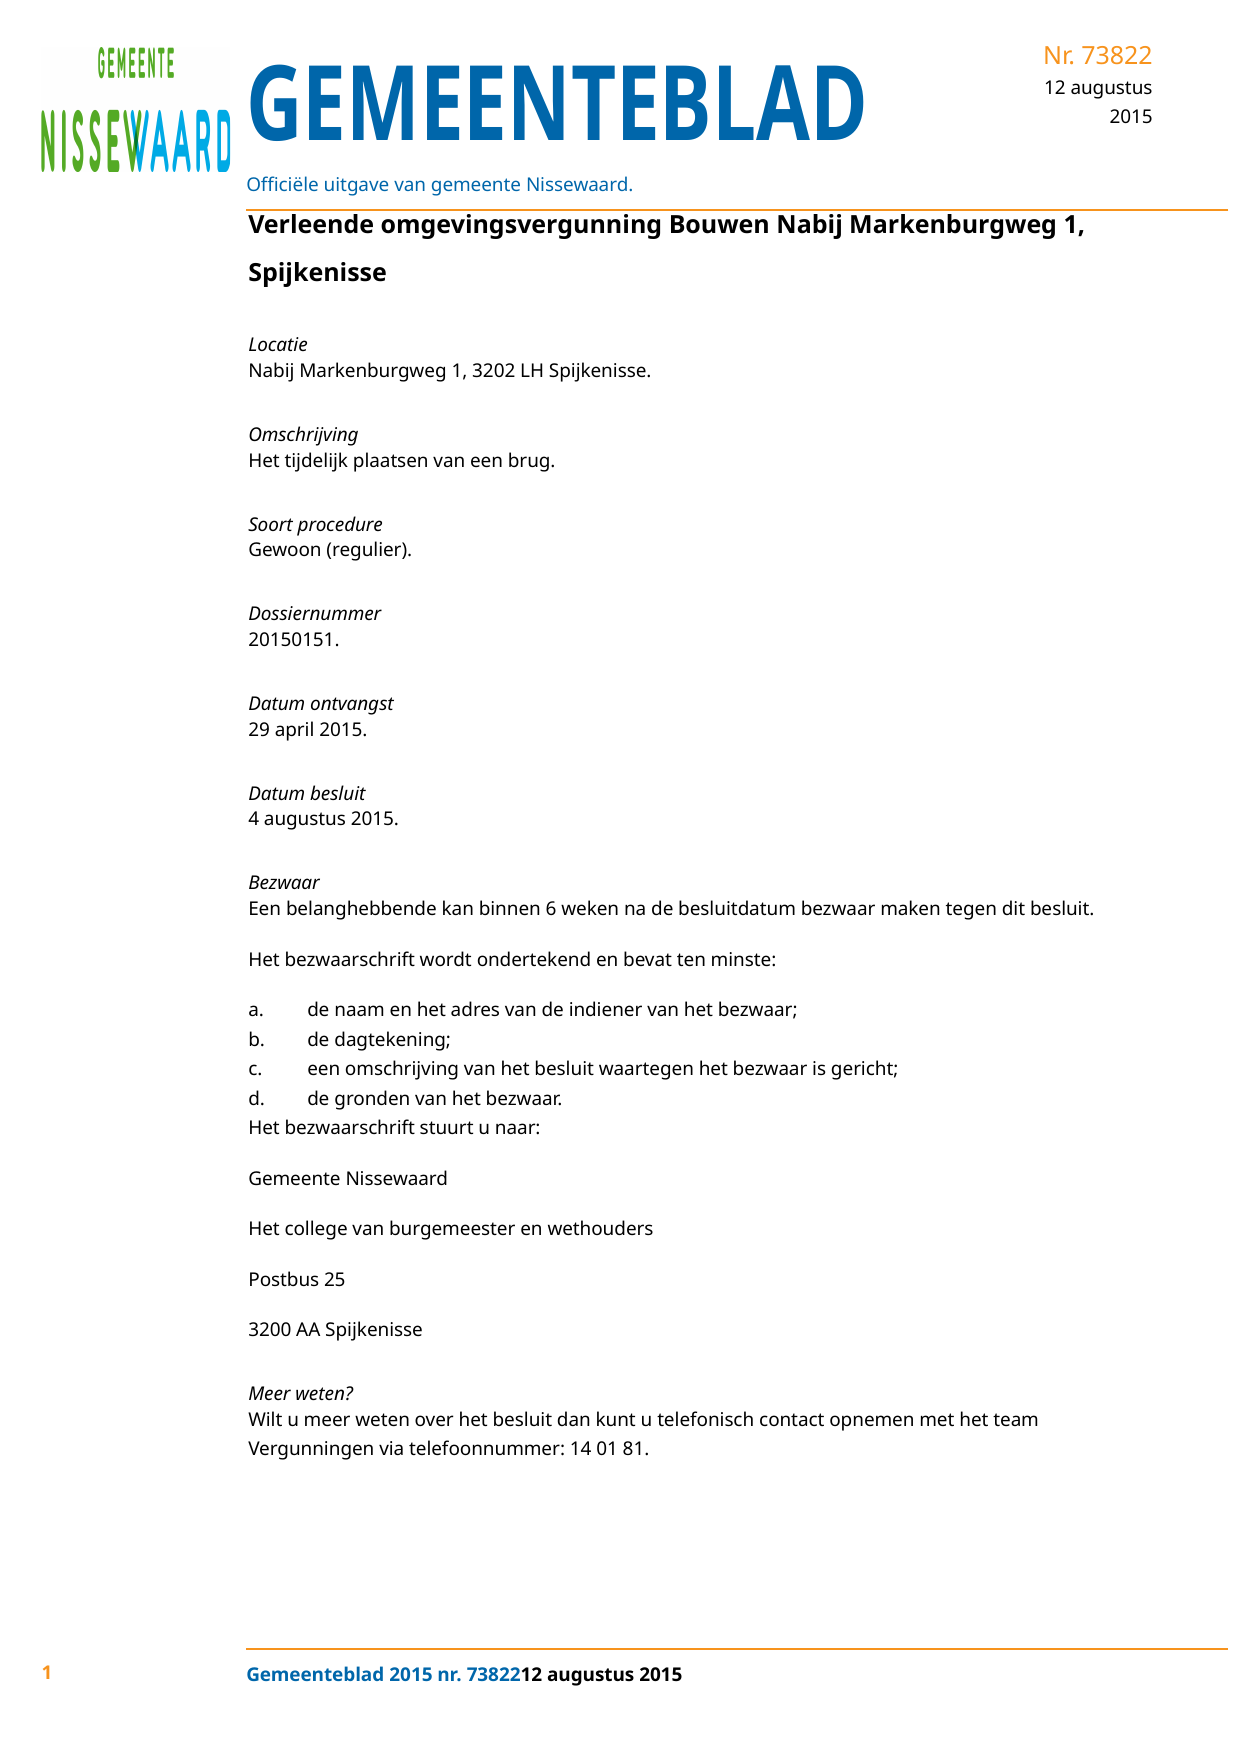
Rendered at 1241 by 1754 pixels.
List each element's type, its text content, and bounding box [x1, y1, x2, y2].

text Verleende omgevingsvergunning Bouwen Nabij Markenburgweg 1, Spijkenisse [248, 211, 1152, 288]
text 29 april 2015. [248, 716, 1152, 742]
text Meer weten? [248, 1380, 1152, 1406]
text Het bezwaarschrift wordt ondertekend en bevat ten minste: [248, 946, 1152, 971]
list de naam en het adres van de indiener van het bezwaar; [248, 996, 1152, 1022]
picture [222, 122, 227, 160]
text Dossiernummer [248, 601, 1152, 626]
text Omschrijving [248, 421, 1152, 447]
text Een belanghebbende kan binnen 6 weken na de besluitdatum bezwaar maken tegen dit besluit. [248, 895, 1152, 921]
list een omschrijving van het besluit waartegen het bezwaar is gericht; [248, 1055, 1152, 1081]
picture [154, 157, 165, 172]
picture [176, 157, 187, 172]
text Gemeente Nissewaard [248, 1165, 1152, 1191]
text Gewoon (regulier). [248, 537, 1152, 562]
text 3200 AA Spijkenisse [248, 1316, 1152, 1342]
text 4 augustus 2015. [248, 806, 1152, 831]
text Soort procedure [248, 511, 1152, 537]
picture [200, 151, 206, 172]
list de dagtekening; [248, 1026, 1152, 1051]
text Locatie [248, 331, 1152, 357]
text Datum ontvangst [248, 690, 1152, 716]
text Postbus 25 [248, 1266, 1152, 1291]
text Het tijdelijk plaatsen van een brug. [248, 447, 1152, 473]
list de gronden van het bezwaar. [248, 1085, 1152, 1111]
text Het college van burgemeester en wethouders [248, 1215, 1152, 1241]
text Bezwaar [248, 869, 1152, 895]
text Het bezwaarschrift stuurt u naar: [248, 1114, 1152, 1140]
text Nabij Markenburgweg 1, 3202 LH Spijkenisse. [248, 357, 1152, 383]
picture [201, 122, 206, 138]
text Datum besluit [248, 780, 1152, 806]
text Wilt u meer weten over het besluit dan kunt u telefonisch contact opnemen met het team Vergunningen via telefoonnummer: 14 01 81. [248, 1406, 1152, 1461]
text 20150151. [248, 626, 1152, 652]
picture [41, 47, 231, 172]
